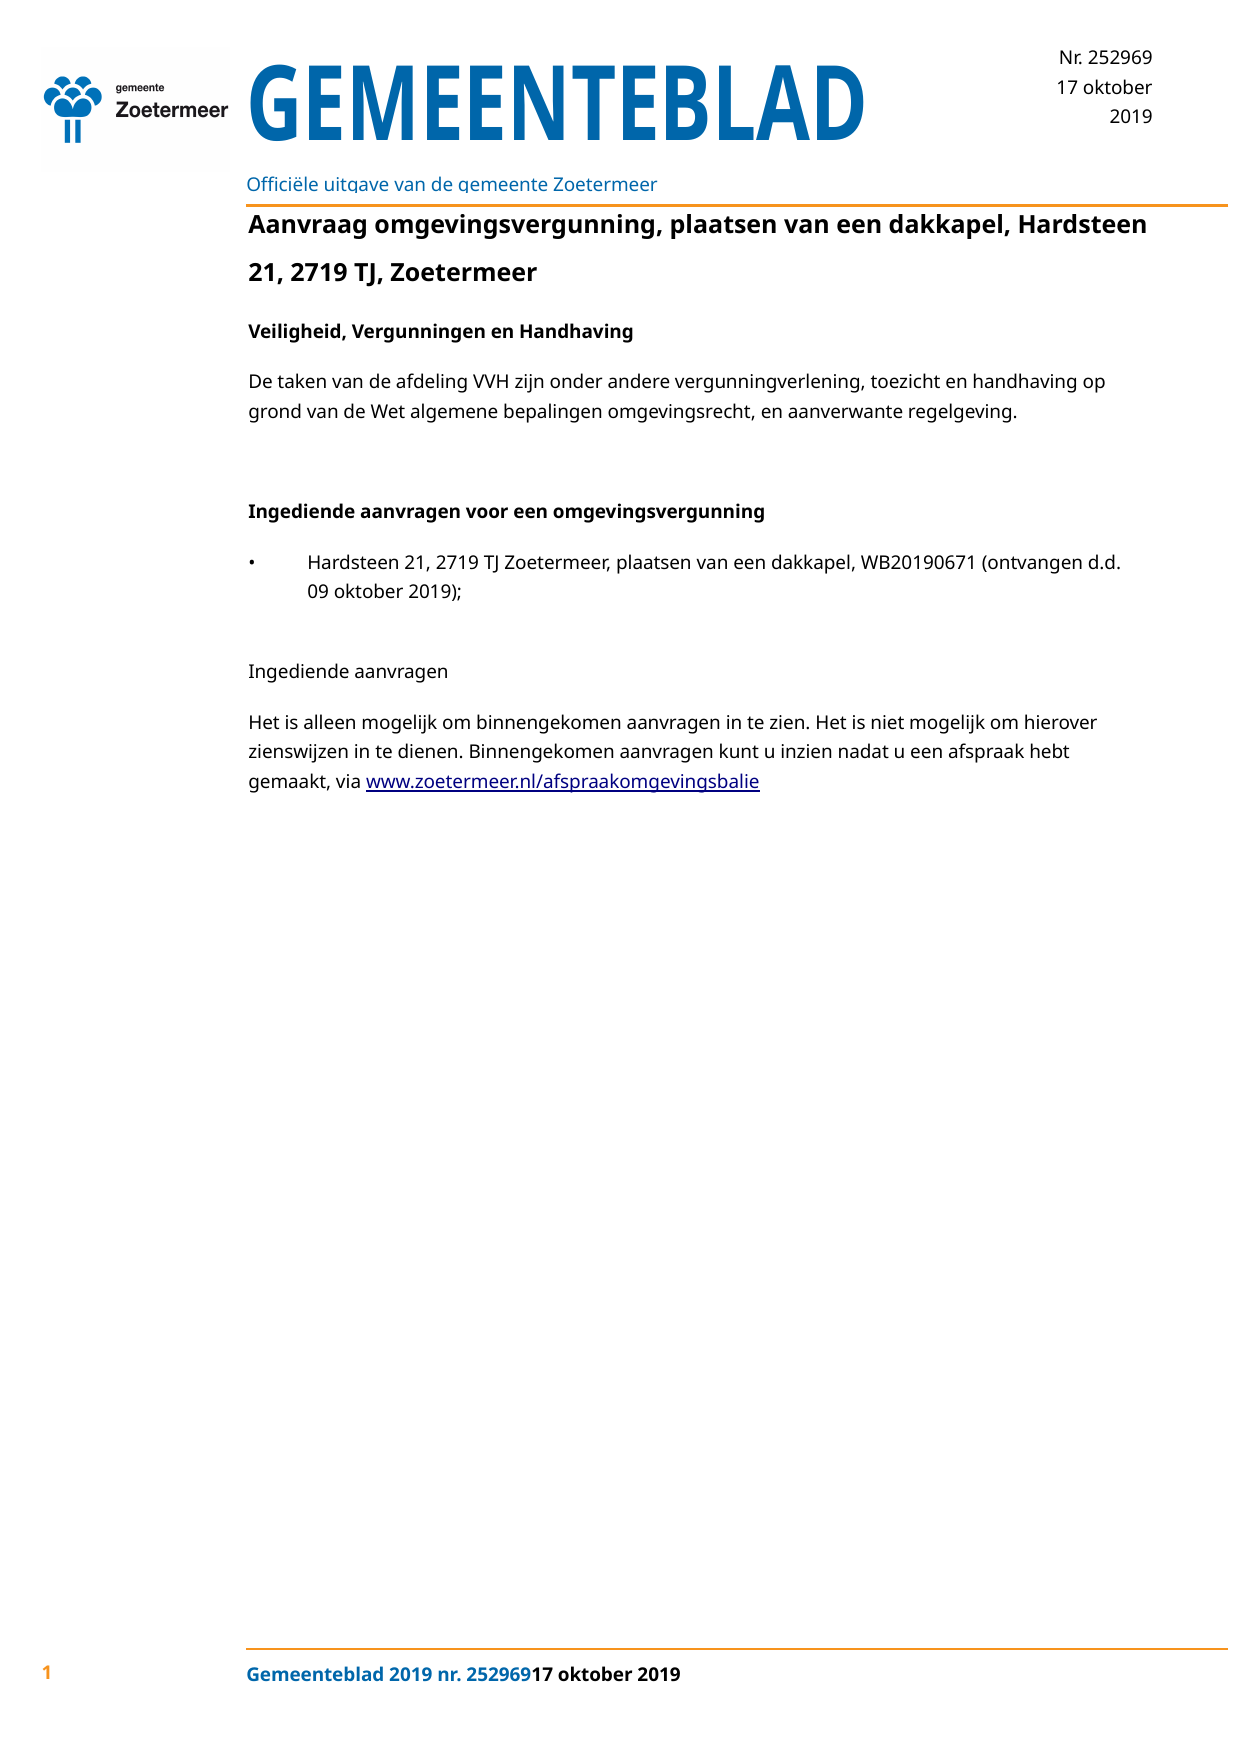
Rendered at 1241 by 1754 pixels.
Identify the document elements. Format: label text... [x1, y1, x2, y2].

text Veiligheid, Vergunningen en Handhaving [248, 318, 1152, 344]
text De taken van de afdeling VVH zijn onder andere vergunningverlening, toezicht en handhaving op grond van de Wet algemene bepalingen omgevingsrecht, en aanverwante regelgeving. [248, 368, 1152, 424]
list Hardsteen 21, 2719 TJ Zoetermeer, plaatsen van een dakkapel, WB20190671 (ontvangen d.d. 09 oktober 2019); [248, 549, 1152, 604]
text Ingediende aanvragen [248, 659, 1152, 684]
text Ingediende aanvragen voor een omgevingsvergunning [248, 499, 1152, 524]
picture [41, 47, 231, 172]
text Aanvraag omgevingsvergunning, plaatsen van een dakkapel, Hardsteen 21, 2719 TJ, Zoetermeer [248, 207, 1152, 288]
text Het is alleen mogelijk om binnengekomen aanvragen in te zien. Het is niet mogelijk om hierover zienswijzen in te dienen. Binnengekomen aanvragen kunt u inzien nadat u een afspraak hebt gemaakt, via www.zoetermeer.nl/afspraakomgevingsbalie [248, 709, 1152, 794]
